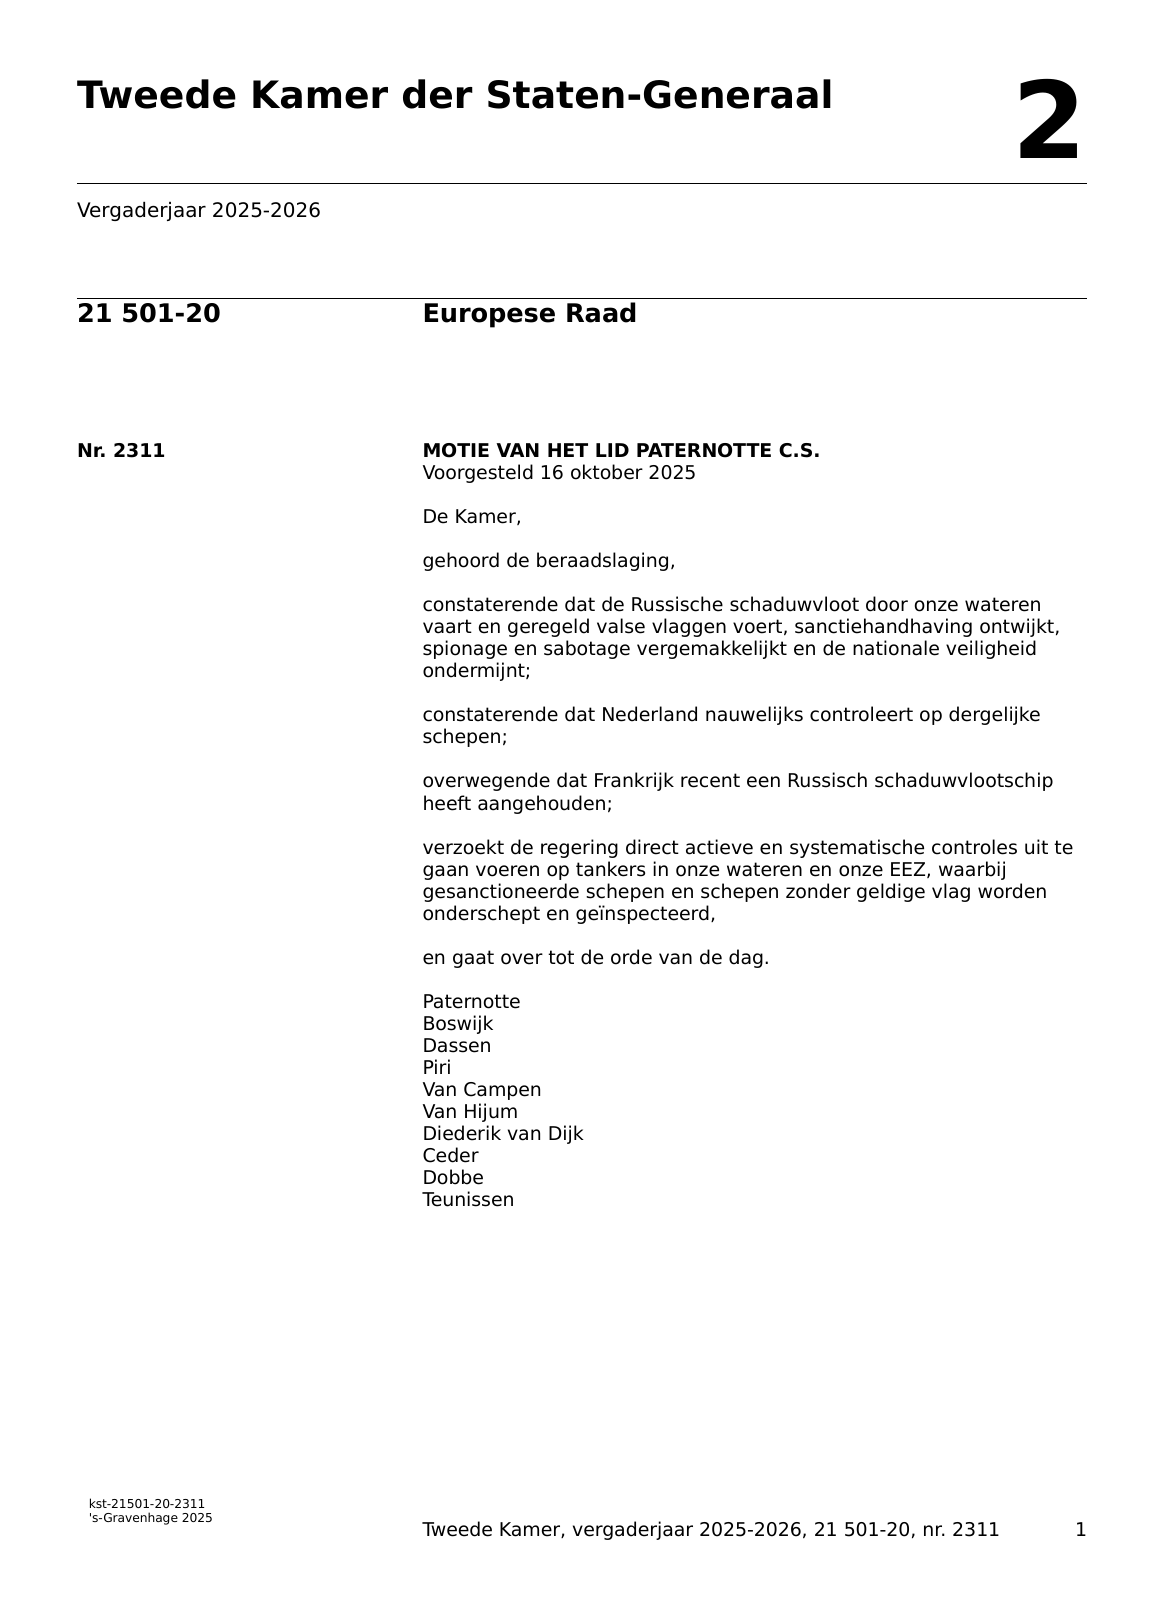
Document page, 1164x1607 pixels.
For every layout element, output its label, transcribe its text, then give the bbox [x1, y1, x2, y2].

table_cell Vergaderjaar 2025-2026 [77, 184, 1087, 298]
text Van Campen [422, 1079, 1087, 1101]
text Ceder [422, 1145, 1087, 1167]
table_header Tweede Kamer der Staten-Generaal [77, 59, 886, 183]
text Diederik van Dijk [422, 1123, 1087, 1145]
text kst-21501-20-2311 [88, 1497, 323, 1511]
text gehoord de beraadslaging, [422, 550, 1087, 572]
text Paternotte [422, 991, 1087, 1013]
text Teunissen [422, 1189, 1087, 1211]
text overwegende dat Frankrijk recent een Russisch schaduwvlootschip heeft aangehouden; [422, 770, 1087, 814]
text constaterende dat de Russische schaduwvloot door onze wateren vaart en geregeld valse vlaggen voert, sanctiehandhaving ontwijkt, spionage en sabotage vergemakkelijkt en de nationale veiligheid ondermijnt; [422, 594, 1087, 682]
text Dassen [422, 1035, 1087, 1057]
text Voorgesteld 16 oktober 2025 [422, 462, 1087, 484]
text 's-Gravenhage 2025 [88, 1511, 323, 1525]
text Piri [422, 1057, 1087, 1079]
text De Kamer, [422, 506, 1087, 528]
subtitle Nr. 2311 MOTIE VAN HET LID PATERNOTTE C.S. [77, 440, 1087, 462]
text Van Hijum [422, 1101, 1087, 1123]
subtitle 21 501-20 Europese Raad [77, 299, 1087, 329]
text en gaat over tot de orde van de dag. [422, 947, 1087, 969]
text Dobbe [422, 1167, 1087, 1189]
text constaterende dat Nederland nauwelijks controleert op dergelijke schepen; [422, 704, 1087, 748]
text verzoekt de regering direct actieve en systematische controles uit te gaan voeren op tankers in onze wateren en onze EEZ, waarbij gesanctioneerde schepen en schepen zonder geldige vlag worden onderschept en geïnspecteerd, [422, 837, 1087, 924]
text Boswijk [422, 1013, 1087, 1035]
table_header 2 [886, 59, 1087, 183]
